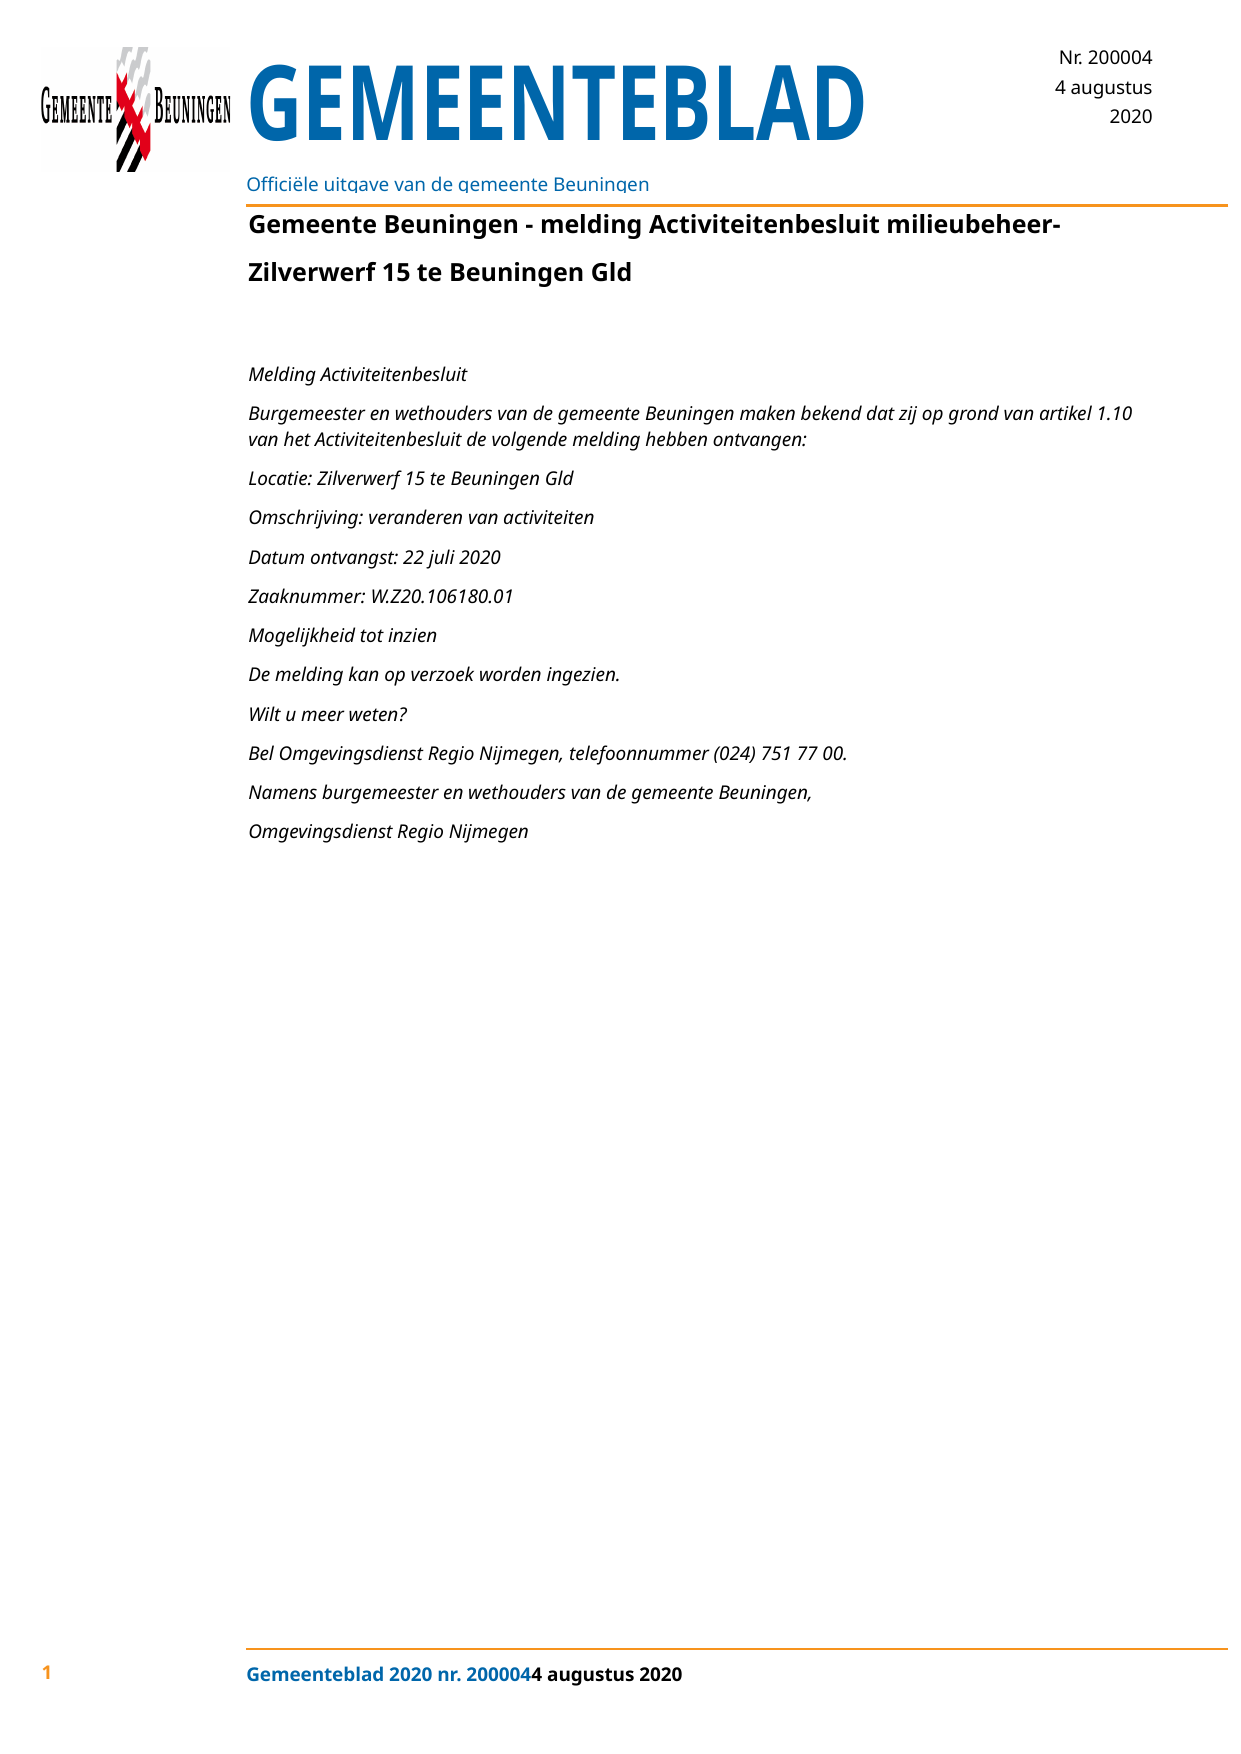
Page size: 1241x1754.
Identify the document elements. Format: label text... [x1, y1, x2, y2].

text Omschrijving: veranderen van activiteiten [248, 504, 1152, 530]
text Locatie: Zilverwerf 15 te Beuningen Gld [248, 465, 1152, 491]
text Wilt u meer weten? [248, 701, 1152, 727]
text Mogelijkheid tot inzien [248, 622, 1152, 648]
text Bel Omgevingsdienst Regio Nijmegen, telefoonnummer (024) 751 77 00. [248, 740, 1152, 766]
text Omgevingsdienst Regio Nijmegen [248, 819, 1152, 844]
text Burgemeester en wethouders van de gemeente Beuningen maken bekend dat zij op grond van artikel 1.10 van het Activiteitenbesluit de volgende melding hebben ontvangen: [248, 400, 1152, 452]
text Gemeente Beuningen - melding Activiteitenbesluit milieubeheer- Zilverwerf 15 te Beuningen Gld [248, 207, 1152, 288]
picture [41, 47, 231, 172]
text De melding kan op verzoek worden ingezien. [248, 662, 1152, 687]
text Datum ontvangst: 22 juli 2020 [248, 544, 1152, 569]
text Namens burgemeester en wethouders van de gemeente Beuningen, [248, 779, 1152, 805]
text Melding Activiteitenbesluit [248, 361, 1152, 387]
text Zaaknummer: W.Z20.106180.01 [248, 583, 1152, 609]
